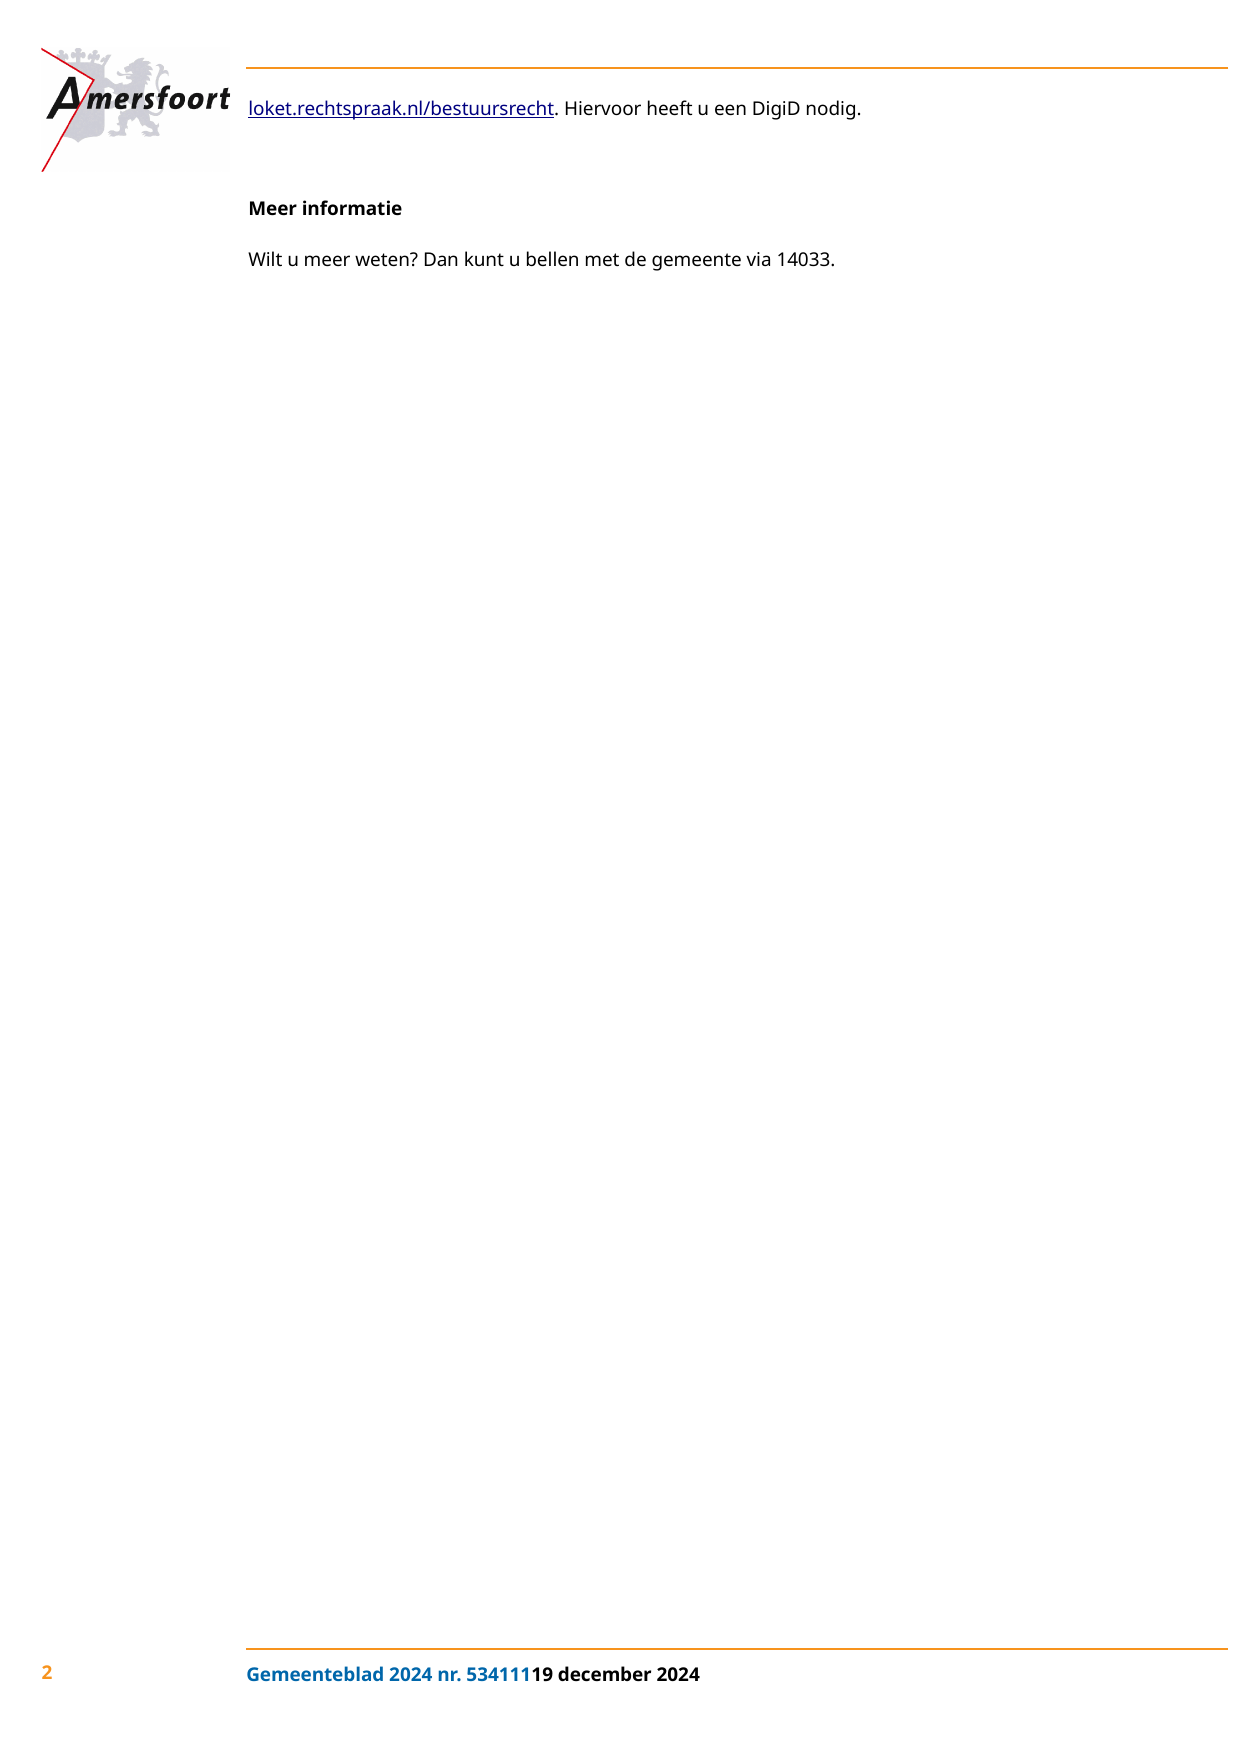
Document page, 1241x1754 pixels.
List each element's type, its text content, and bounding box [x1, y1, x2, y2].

picture [41, 47, 231, 172]
text Wilt u meer weten? Dan kunt u bellen met de gemeente via 14033. [248, 246, 1152, 272]
text Meer informatie [248, 196, 1152, 221]
text loket.rechtspraak.nl/bestuursrecht. Hiervoor heeft u een DigiD nodig. [248, 95, 1152, 121]
